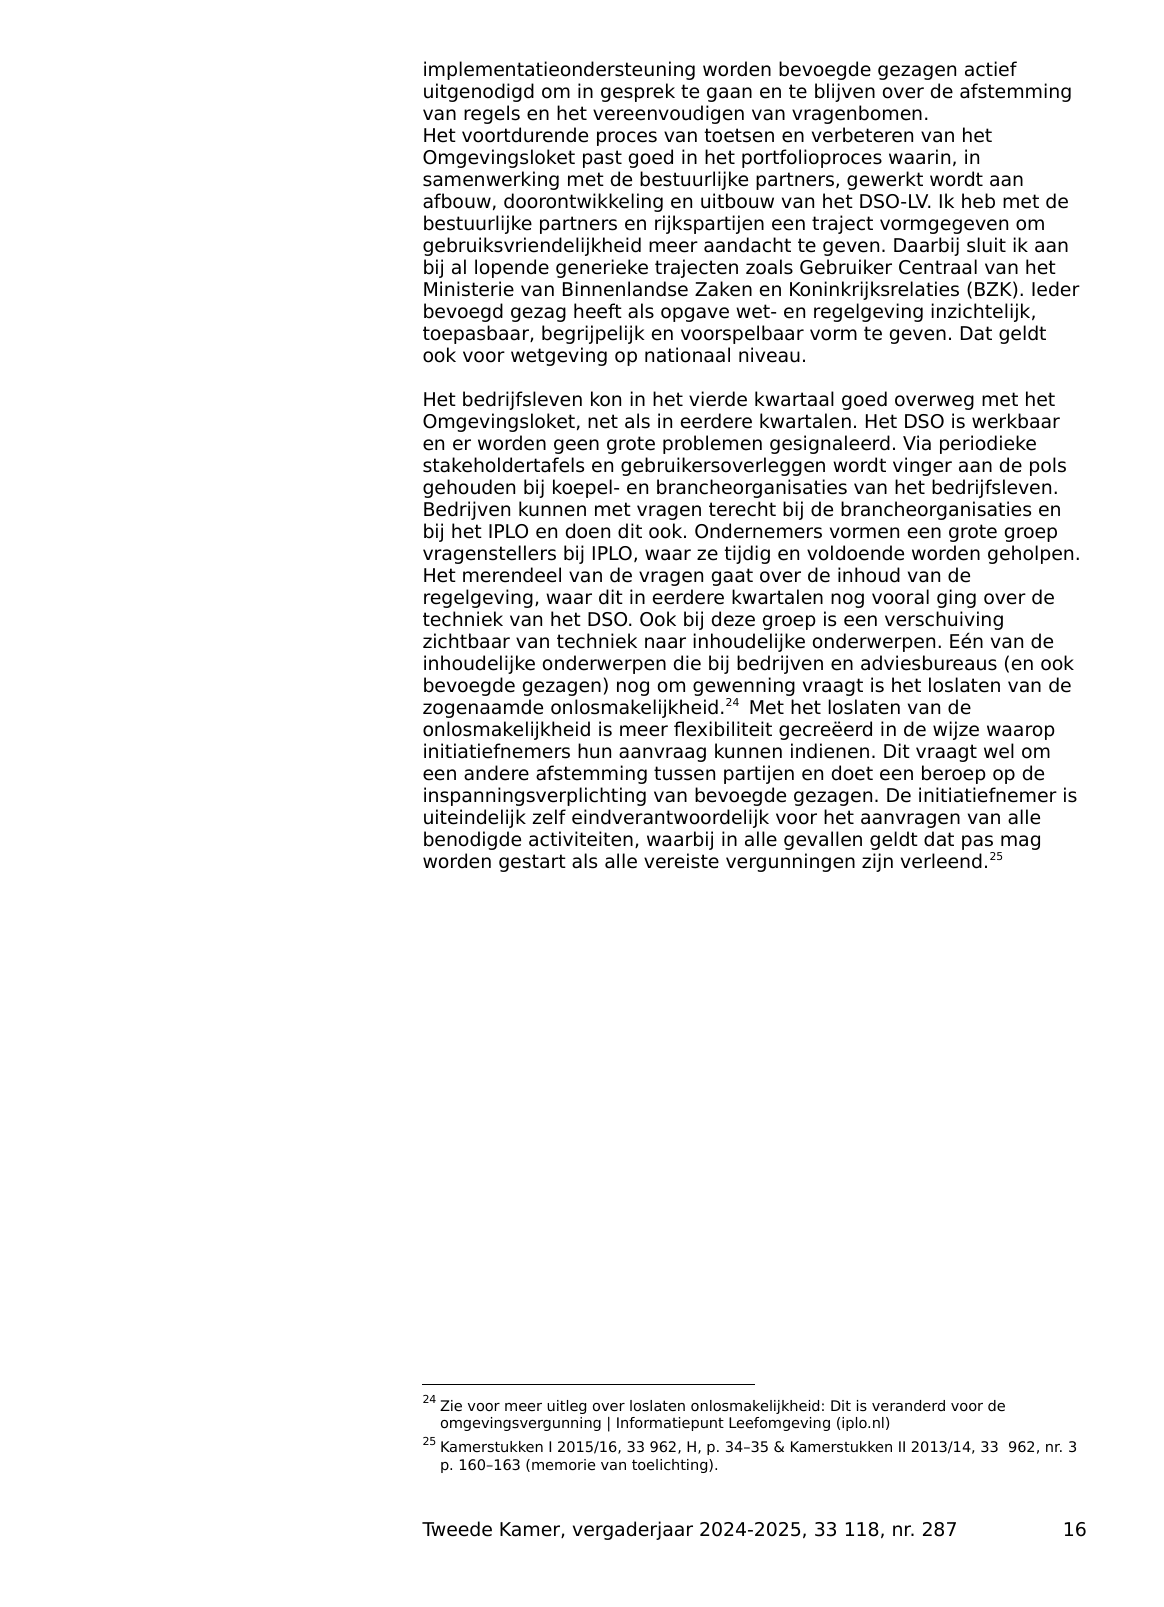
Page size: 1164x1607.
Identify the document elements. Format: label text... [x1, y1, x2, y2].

text implementatieondersteuning worden bevoegde gezagen actief uitgenodigd om in gesprek te gaan en te blijven over de afstemming van regels en het vereenvoudigen van vragenbomen. [422, 59, 1087, 125]
text Het voortdurende proces van toetsen en verbeteren van het Omgevingsloket past goed in het portfolioproces waarin, in samenwerking met de bestuurlijke partners, gewerkt wordt aan afbouw, doorontwikkeling en uitbouw van het DSO-LV. Ik heb met de bestuurlijke partners en rijkspartijen een traject vormgegeven om gebruiksvriendelijkheid meer aandacht te geven. Daarbij sluit ik aan bij al lopende generieke trajecten zoals Gebruiker Centraal van het Ministerie van Binnenlandse Zaken en Koninkrijksrelaties (BZK). Ieder bevoegd gezag heeft als opgave wet- en regelgeving inzichtelijk, toepasbaar, begrijpelijk en voorspelbaar vorm te geven. Dat geldt ook voor wetgeving op nationaal niveau. [422, 125, 1087, 367]
text Zie voor meer uitleg over loslaten onlosmakelijkheid: Dit is veranderd voor de omgevingsvergunning | Informatiepunt Leefomgeving (iplo.nl) [422, 1393, 1087, 1432]
text Kamerstukken I 2015/16, 33 962, H, p. 34–35 & Kamerstukken II 2013/14, 33 962, nr. 3 p. 160–163 (memorie van toelichting). [422, 1435, 1087, 1474]
text Het bedrijfsleven kon in het vierde kwartaal goed overweg met het Omgevingsloket, net als in eerdere kwartalen. Het DSO is werkbaar en er worden geen grote problemen gesignaleerd. Via periodieke stakeholdertafels en gebruikersoverleggen wordt vinger aan de pols gehouden bij koepel- en brancheorganisaties van het bedrijfsleven. Bedrijven kunnen met vragen terecht bij de brancheorganisaties en bij het IPLO en doen dit ook. Ondernemers vormen een grote groep vragenstellers bij IPLO, waar ze tijdig en voldoende worden geholpen. Het merendeel van de vragen gaat over de inhoud van de regelgeving, waar dit in eerdere kwartalen nog vooral ging over de techniek van het DSO. Ook bij deze groep is een verschuiving zichtbaar van techniek naar inhoudelijke onderwerpen. Eén van de inhoudelijke onderwerpen die bij bedrijven en adviesbureaus (en ook bevoegde gezagen) nog om gewenning vraagt is het loslaten van de zogenaamde onlosmakelijkheid. Met het loslaten van de onlosmakelijkheid is meer flexibiliteit gecreëerd in de wijze waarop initiatiefnemers hun aanvraag kunnen indienen. Dit vraagt wel om een andere afstemming tussen partijen en doet een beroep op de inspanningsverplichting van bevoegde gezagen. De initiatiefnemer is uiteindelijk zelf eindverantwoordelijk voor het aanvragen van alle benodigde activiteiten, waarbij in alle gevallen geldt dat pas mag worden gestart als alle vereiste vergunningen zijn verleend. [422, 389, 1087, 872]
